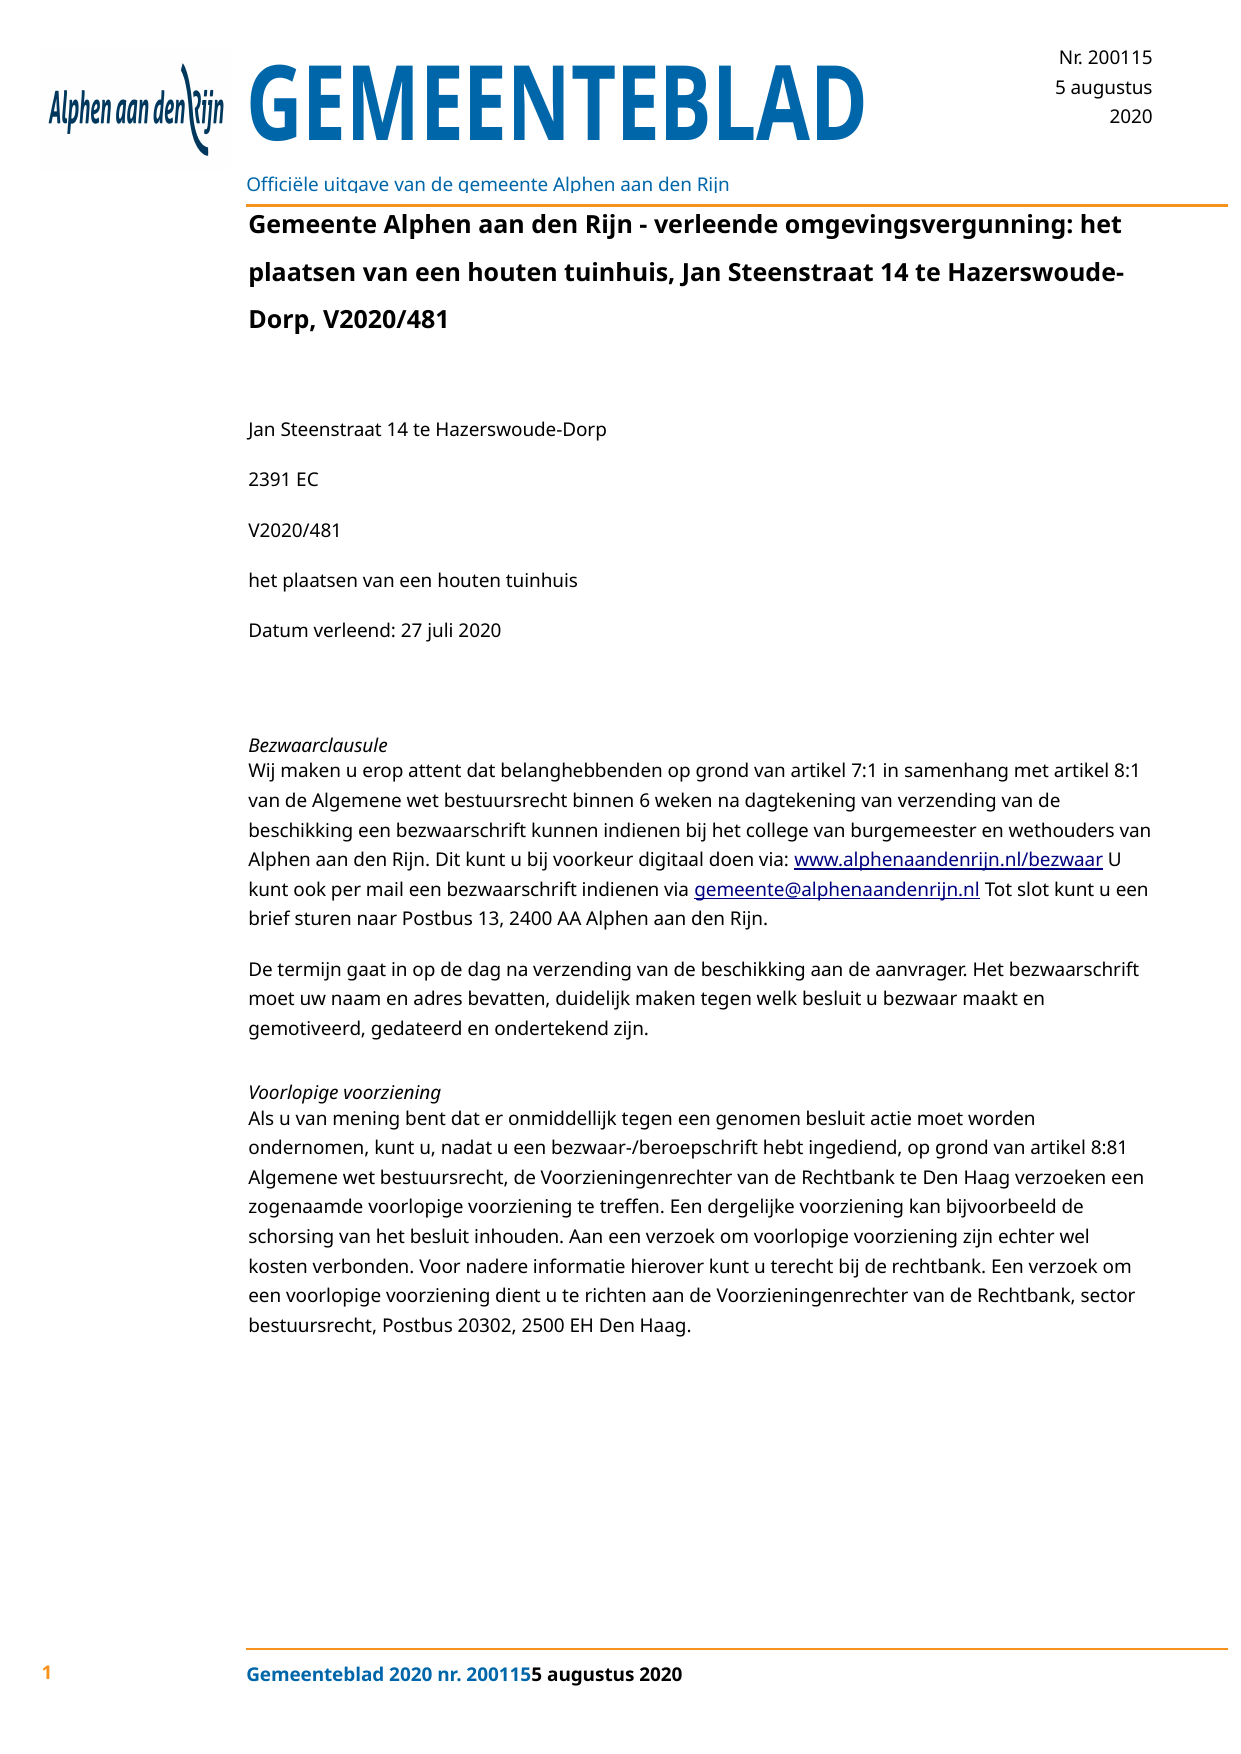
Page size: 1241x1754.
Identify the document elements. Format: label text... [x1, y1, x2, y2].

text Wij maken u erop attent dat belanghebbenden op grond van artikel 7:1 in samenhang met artikel 8:1 van de Algemene wet bestuursrecht binnen 6 weken na dagtekening van verzending van de beschikking een bezwaarschrift kunnen indienen bij het college van burgemeester en wethouders van Alphen aan den Rijn. Dit kunt u bij voorkeur digitaal doen via: www.alphenaandenrijn.nl/bezwaar U kunt ook per mail een bezwaarschrift indienen via gemeente@alphenaandenrijn.nl Tot slot kunt u een brief sturen naar Postbus 13, 2400 AA Alphen aan den Rijn. [248, 758, 1152, 931]
text Als u van mening bent dat er onmiddellijk tegen een genomen besluit actie moet worden ondernomen, kunt u, nadat u een bezwaar-/beroepschrift hebt ingediend, op grond van artikel 8:81 Algemene wet bestuursrecht, de Voorzieningenrechter van de Rechtbank te Den Haag verzoeken een zogenaamde voorlopige voorziening te treffen. Een dergelijke voorziening kan bijvoorbeeld de schorsing van het besluit inhouden. Aan een verzoek om voorlopige voorziening zijn echter wel kosten verbonden. Voor nadere informatie hierover kunt u terecht bij de rechtbank. Een verzoek om een voorlopige voorziening dient u te richten aan de Voorzieningenrechter van de Rechtbank, sector bestuursrecht, Postbus 20302, 2500 EH Den Haag. [248, 1105, 1152, 1338]
text De termijn gaat in op de dag na verzending van de beschikking aan de aanvrager. Het bezwaarschrift moet uw naam en adres bevatten, duidelijk maken tegen welk besluit u bezwaar maakt en gemotiveerd, gedateerd en ondertekend zijn. [248, 956, 1152, 1041]
text Bezwaarclausule [248, 732, 1152, 758]
picture [41, 47, 231, 172]
text Voorlopige voorziening [248, 1079, 1152, 1105]
text Datum verleend: 27 juli 2020 [248, 618, 1152, 643]
text V2020/481 [248, 517, 1152, 542]
text Gemeente Alphen aan den Rijn - verleende omgevingsvergunning: het plaatsen van een houten tuinhuis, Jan Steenstraat 14 te Hazerswoude-Dorp, V2020/481 [248, 207, 1152, 336]
text Jan Steenstraat 14 te Hazerswoude-Dorp [248, 416, 1152, 442]
text 2391 EC [248, 466, 1152, 492]
text het plaatsen van een houten tuinhuis [248, 567, 1152, 593]
